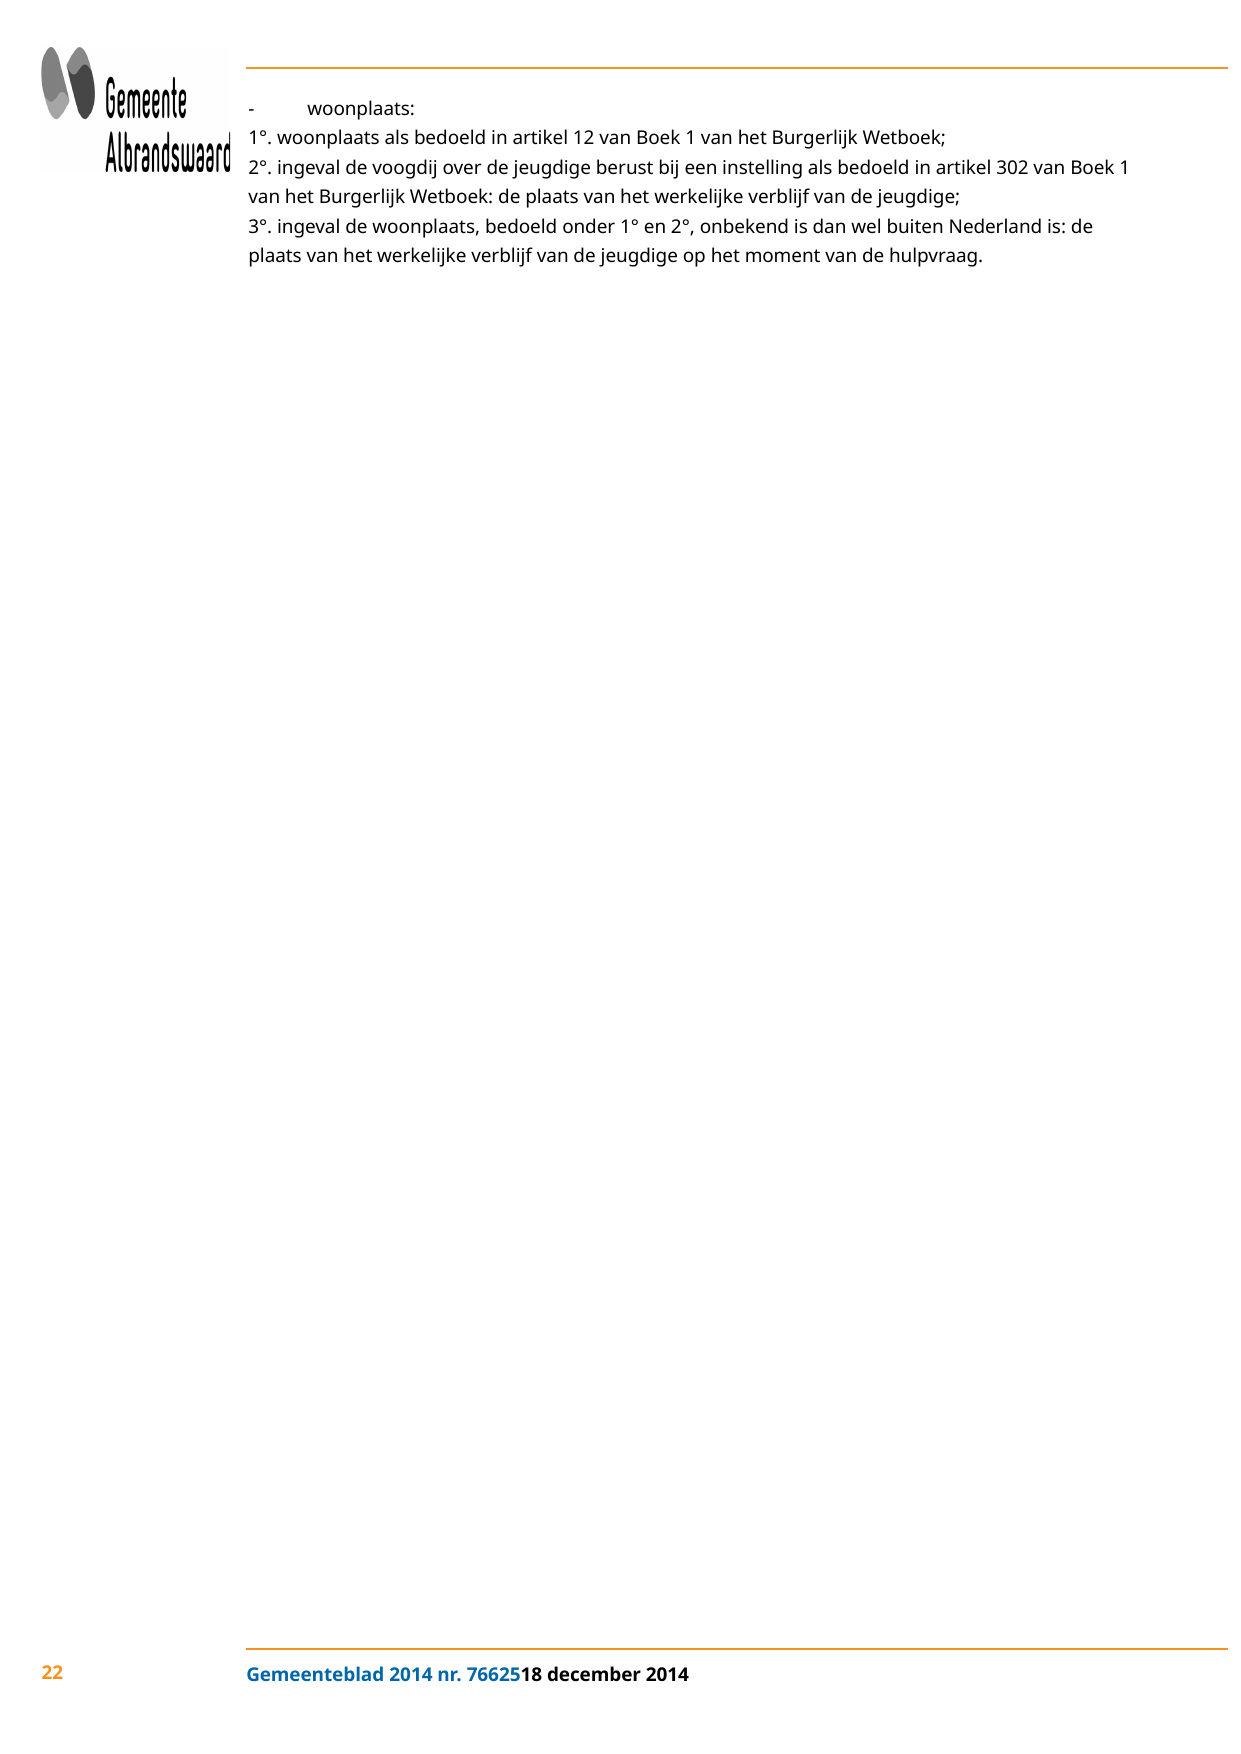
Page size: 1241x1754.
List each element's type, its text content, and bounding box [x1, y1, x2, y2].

text 3°. ingeval de woonplaats, bedoeld onder 1° en 2°, onbekend is dan wel buiten Nederland is: de plaats van het werkelijke verblijf van de jeugdige op het moment van de hulpvraag. [248, 213, 1152, 268]
text 1°. woonplaats als bedoeld in artikel 12 van Boek 1 van het Burgerlijk Wetboek; [248, 124, 1152, 150]
list woonplaats: [248, 95, 1152, 121]
text 2°. ingeval de voogdij over de jeugdige berust bij een instelling als bedoeld in artikel 302 van Boek 1 van het Burgerlijk Wetboek: de plaats van het werkelijke verblijf van de jeugdige; [248, 154, 1152, 209]
picture [41, 47, 231, 172]
